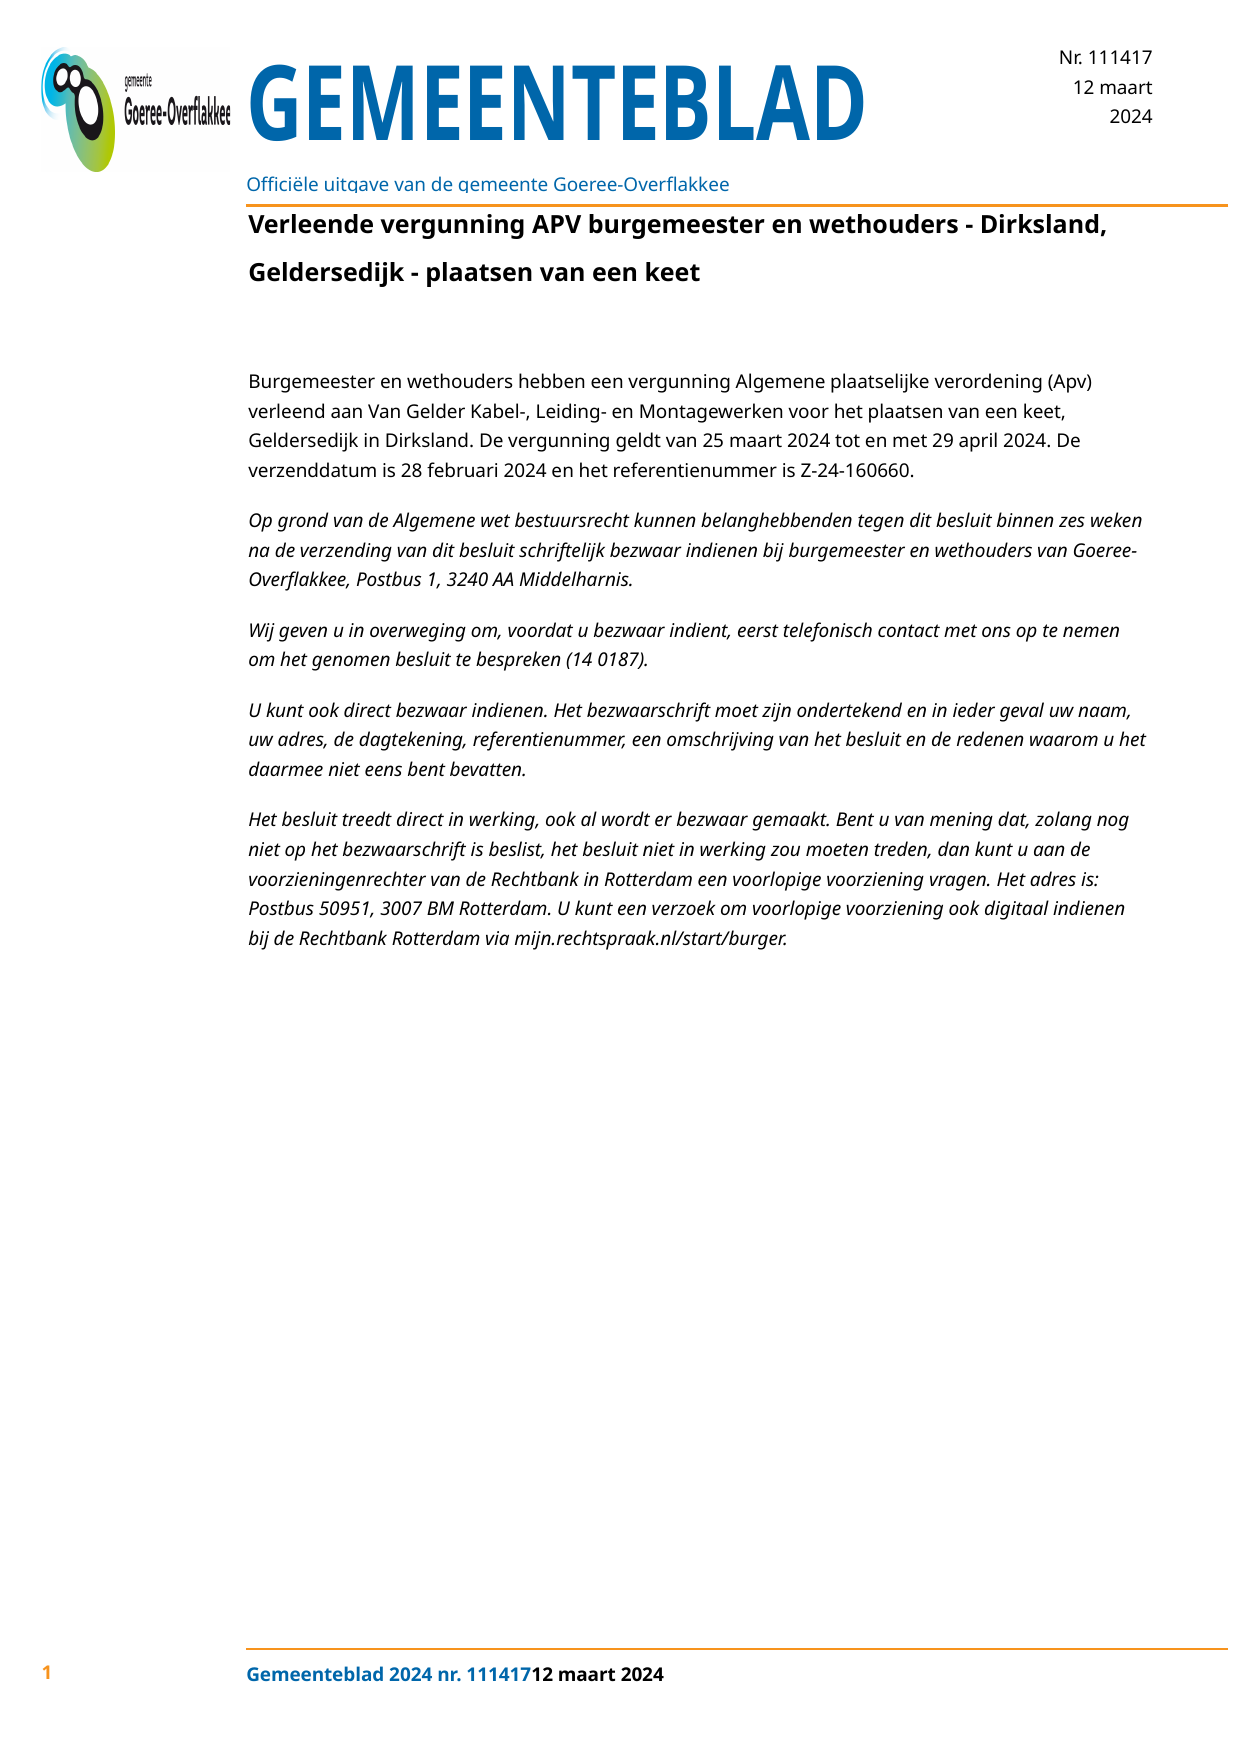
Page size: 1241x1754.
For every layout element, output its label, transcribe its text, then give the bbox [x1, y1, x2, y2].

text Op grond van de Algemene wet bestuursrecht kunnen belanghebbenden tegen dit besluit binnen zes weken na de verzending van dit besluit schriftelijk bezwaar indienen bij burgemeester en wethouders van Goeree-Overflakkee, Postbus 1, 3240 AA Middelharnis. [248, 507, 1152, 592]
text Wij geven u in overweging om, voordat u bezwaar indient, eerst telefonisch contact met ons op te nemen om het genomen besluit te bespreken (14 0187). [248, 617, 1152, 672]
picture [41, 47, 231, 172]
text Het besluit treedt direct in werking, ook al wordt er bezwaar gemaakt. Bent u van mening dat, zolang nog niet op het bezwaarschrift is beslist, het besluit niet in werking zou moeten treden, dan kunt u aan de voorzieningenrechter van de Rechtbank in Rotterdam een voorlopige voorziening vragen. Het adres is: Postbus 50951, 3007 BM Rotterdam. U kunt een verzoek om voorlopige voorziening ook digitaal indienen bij de Rechtbank Rotterdam via mijn.rechtspraak.nl/start/burger. [248, 807, 1152, 951]
text U kunt ook direct bezwaar indienen. Het bezwaarschrift moet zijn ondertekend en in ieder geval uw naam, uw adres, de dagtekening, referentienummer, een omschrijving van het besluit en de redenen waarom u het daarmee niet eens bent bevatten. [248, 697, 1152, 782]
text Burgemeester en wethouders hebben een vergunning Algemene plaatselijke verordening (Apv) verleend aan Van Gelder Kabel-, Leiding- en Montagewerken voor het plaatsen van een keet, Geldersedijk in Dirksland. De vergunning geldt van 25 maart 2024 tot en met 29 april 2024. De verzenddatum is 28 februari 2024 en het referentienummer is Z-24-160660. [248, 368, 1152, 483]
text Verleende vergunning APV burgemeester en wethouders - Dirksland, Geldersedijk - plaatsen van een keet [248, 207, 1152, 288]
